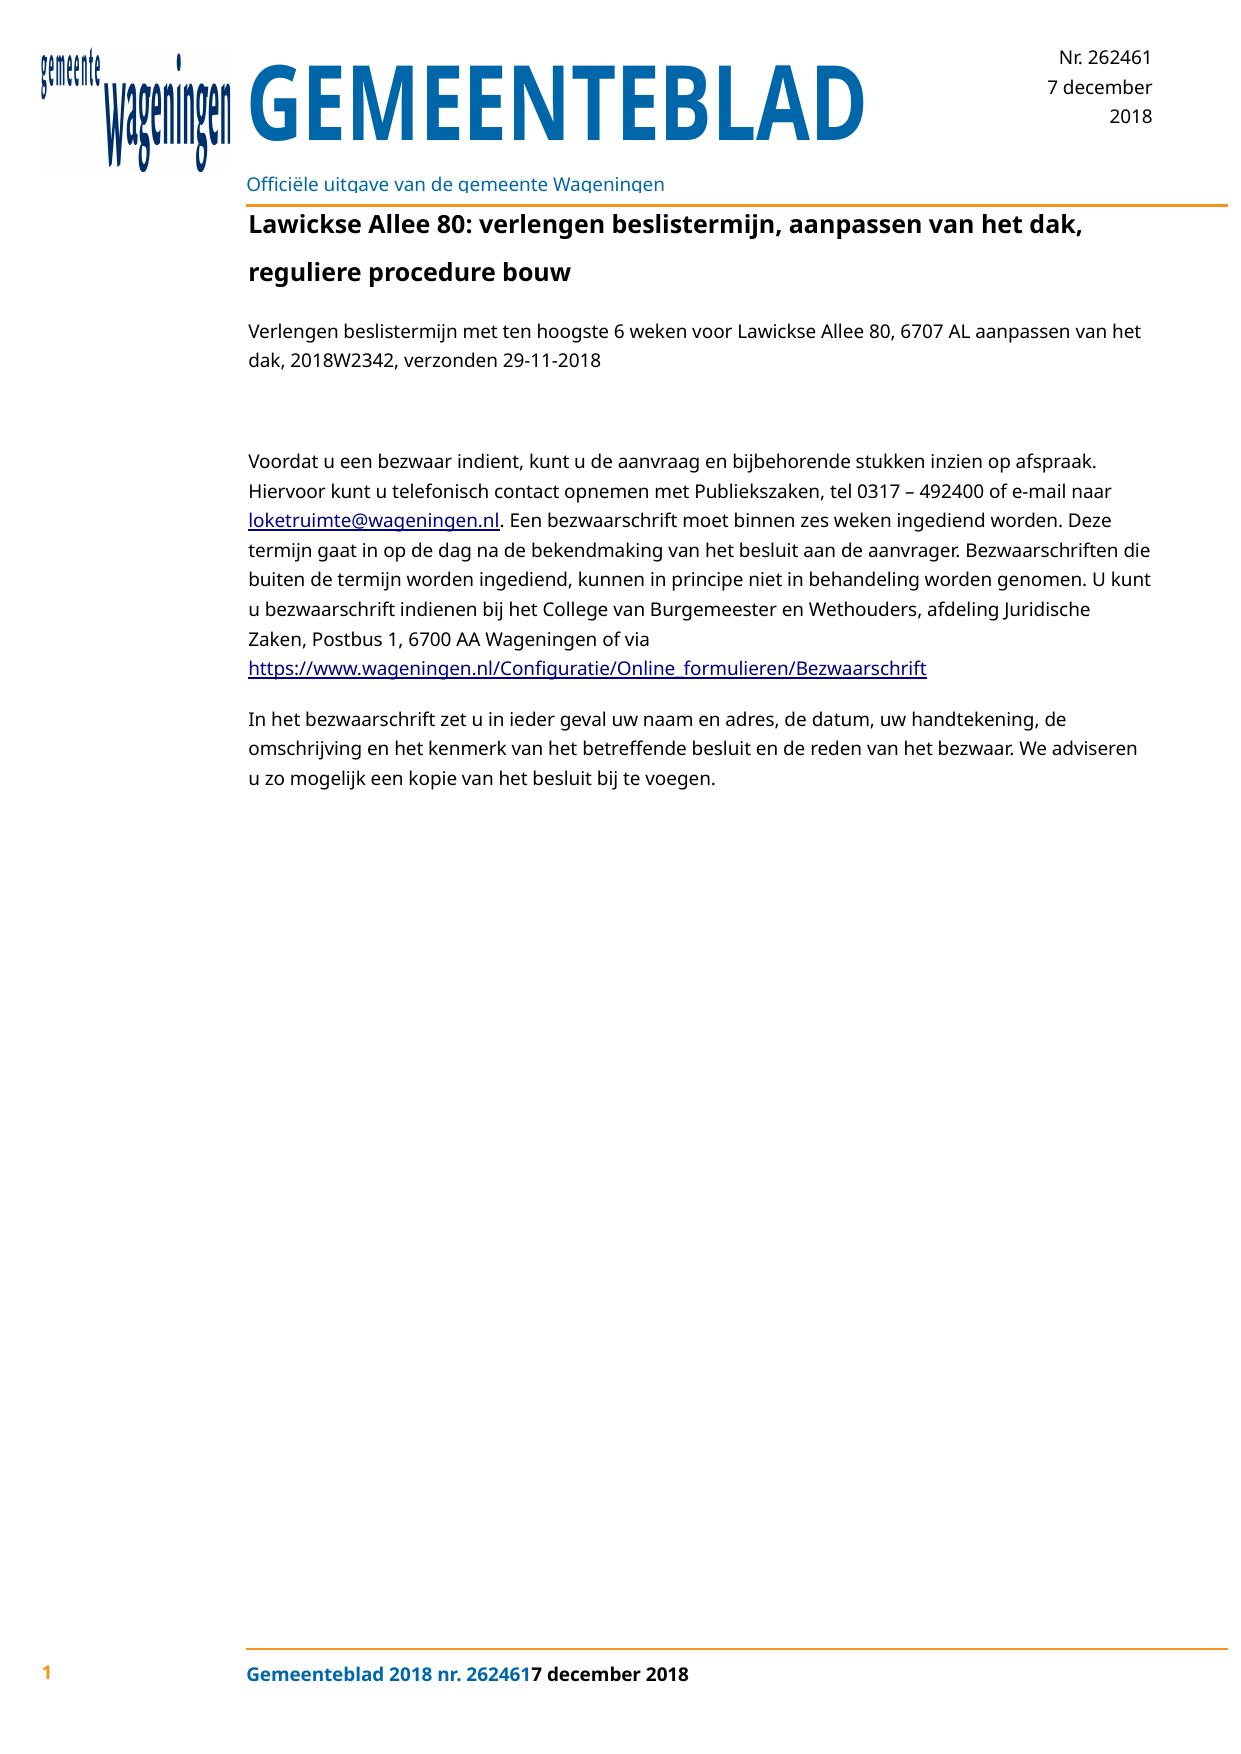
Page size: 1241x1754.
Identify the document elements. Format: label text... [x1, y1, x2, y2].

picture [41, 47, 231, 172]
text Lawickse Allee 80: verlengen beslistermijn, aanpassen van het dak, reguliere procedure bouw [248, 207, 1152, 288]
text In het bezwaarschrift zet u in ieder geval uw naam en adres, de datum, uw handtekening, de omschrijving en het kenmerk van het betreffende besluit en de reden van het bezwaar. We adviseren u zo mogelijk een kopie van het besluit bij te voegen. [248, 706, 1152, 791]
text Verlengen beslistermijn met ten hoogste 6 weken voor Lawickse Allee 80, 6707 AL aanpassen van het dak, 2018W2342, verzonden 29-11-2018 [248, 318, 1152, 373]
text Voordat u een bezwaar indient, kunt u de aanvraag en bijbehorende stukken inzien op afspraak. Hiervoor kunt u telefonisch contact opnemen met Publiekszaken, tel 0317 – 492400 of e-mail naar loketruimte@wageningen.nl. Een bezwaarschrift moet binnen zes weken ingediend worden. Deze termijn gaat in op de dag na de bekendmaking van het besluit aan de aanvrager. Bezwaarschriften die buiten de termijn worden ingediend, kunnen in principe niet in behandeling worden genomen. U kunt u bezwaarschrift indienen bij het College van Burgemeester en Wethouders, afdeling Juridische Zaken, Postbus 1, 6700 AA Wageningen of via https://www.wageningen.nl/Configuratie/Online_formulieren/Bezwaarschrift [248, 448, 1152, 681]
